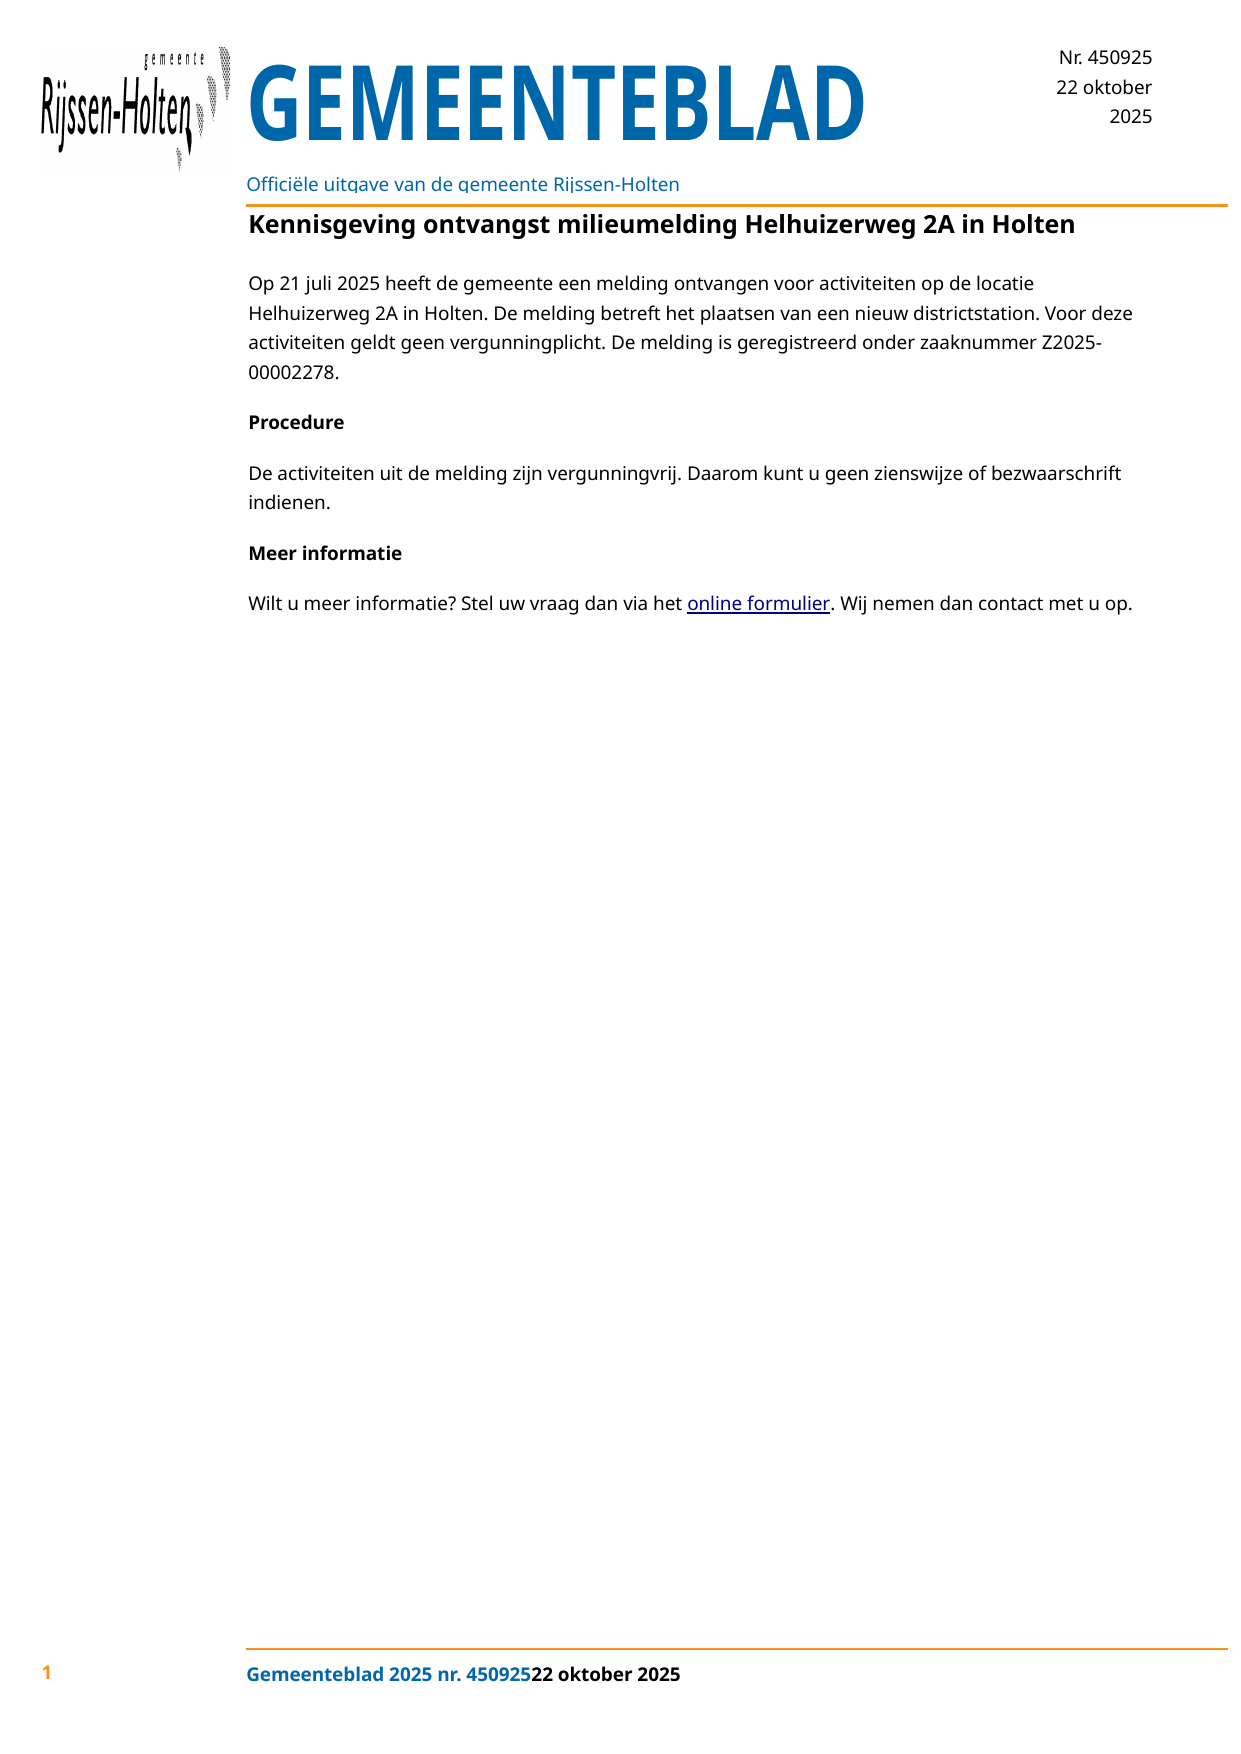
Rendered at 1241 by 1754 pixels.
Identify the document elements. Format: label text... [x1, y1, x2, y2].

text Meer informatie [248, 540, 1152, 566]
text Op 21 juli 2025 heeft de gemeente een melding ontvangen voor activiteiten op de locatie Helhuizerweg 2A in Holten. De melding betreft het plaatsen van een nieuw districtstation. Voor deze activiteiten geldt geen vergunningplicht. De melding is geregistreerd onder zaaknummer Z2025-00002278. [248, 270, 1152, 385]
text Wilt u meer informatie? Stel uw vraag dan via het online formulier. Wij nemen dan contact met u op. [248, 590, 1152, 616]
text Procedure [248, 409, 1152, 435]
picture [41, 47, 231, 172]
text De activiteiten uit de melding zijn vergunningvrij. Daarom kunt u geen zienswijze of bezwaarschrift indienen. [248, 460, 1152, 515]
text Kennisgeving ontvangst milieumelding Helhuizerweg 2A in Holten [248, 207, 1152, 241]
